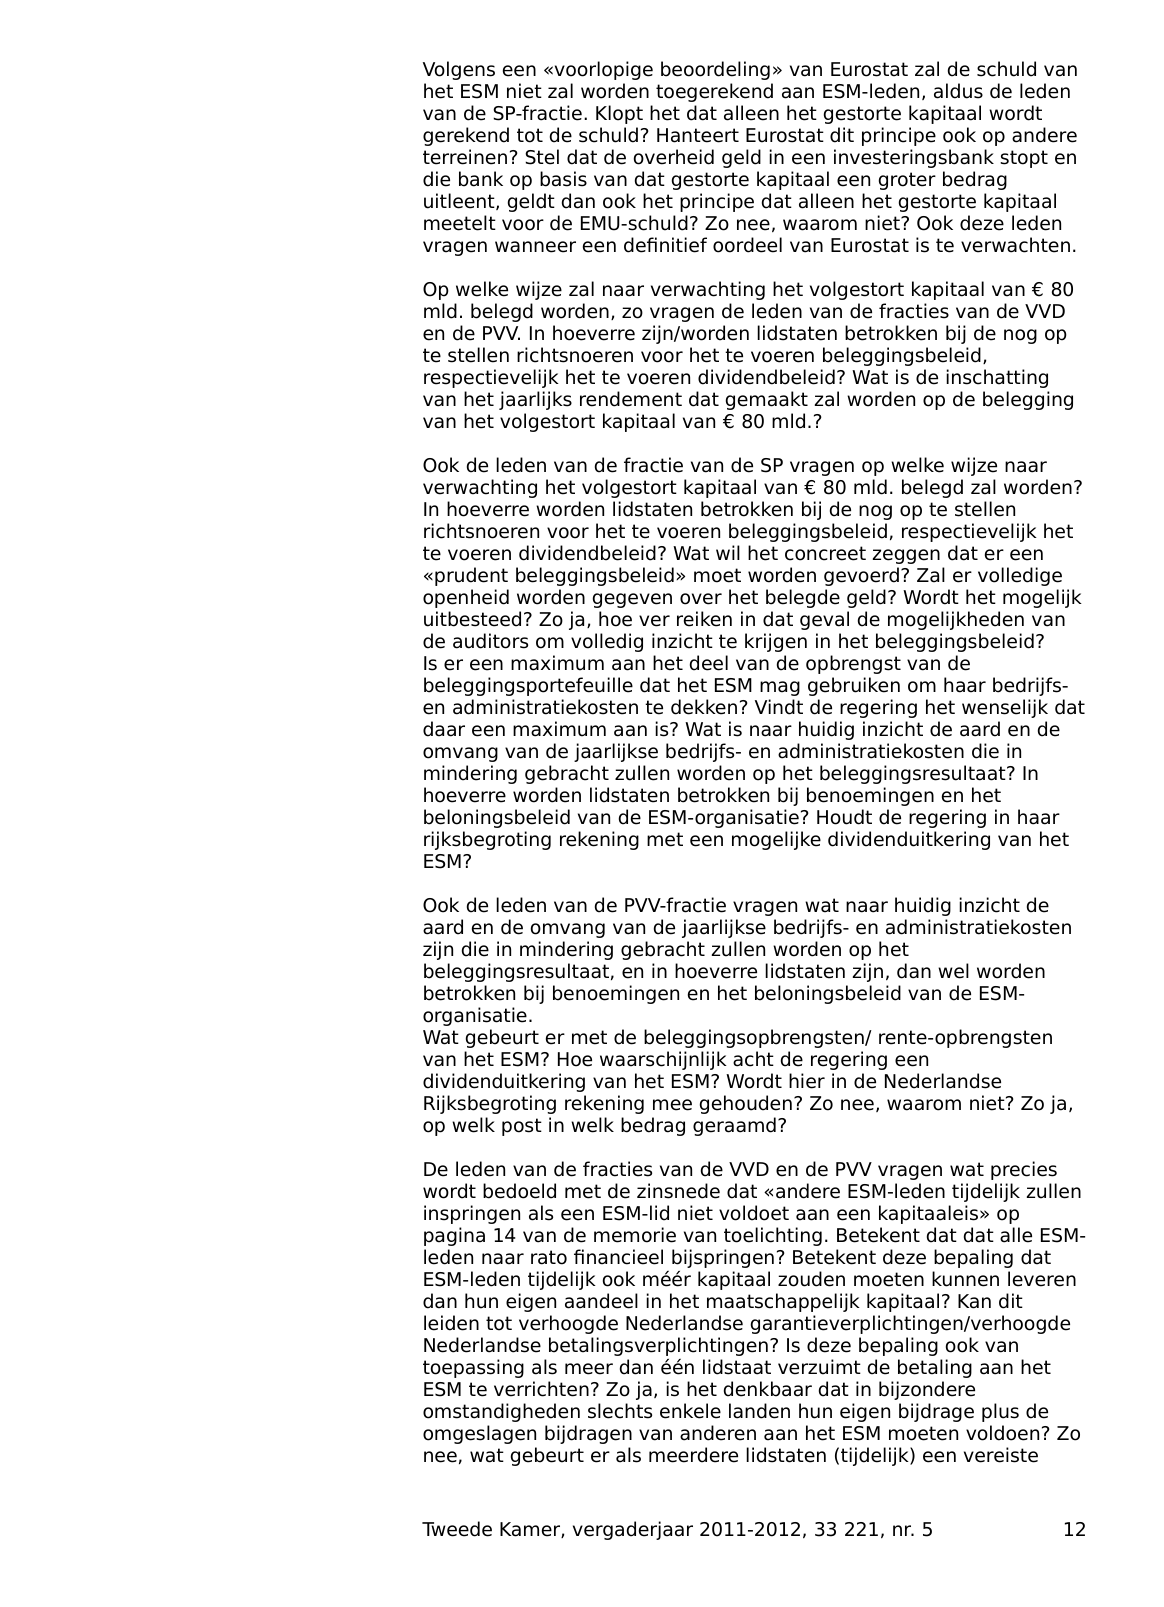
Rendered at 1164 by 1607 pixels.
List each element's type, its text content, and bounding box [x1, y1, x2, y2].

text Is er een maximum aan het deel van de opbrengst van de beleggingsportefeuille dat het ESM mag gebruiken om haar bedrijfs- en administratiekosten te dekken? Vindt de regering het wenselijk dat daar een maximum aan is? Wat is naar huidig inzicht de aard en de omvang van de jaarlijkse bedrijfs- en administratiekosten die in mindering gebracht zullen worden op het beleggingsresultaat? In hoeverre worden lidstaten betrokken bij benoemingen en het beloningsbeleid van de ESM-organisatie? Houdt de regering in haar rijksbegroting rekening met een mogelijke dividenduitkering van het ESM? [422, 653, 1087, 873]
text Op welke wijze zal naar verwachting het volgestort kapitaal van € 80 mld. belegd worden, zo vragen de leden van de fracties van de VVD en de PVV. In hoeverre zijn/worden lidstaten betrokken bij de nog op te stellen richtsnoeren voor het te voeren beleggingsbeleid, respectievelijk het te voeren dividendbeleid? Wat is de inschatting van het jaarlijks rendement dat gemaakt zal worden op de belegging van het volgestort kapitaal van € 80 mld.? [422, 279, 1087, 433]
text De leden van de fracties van de VVD en de PVV vragen wat precies wordt bedoeld met de zinsnede dat «andere ESM-leden tijdelijk zullen inspringen als een ESM-lid niet voldoet aan een kapitaaleis» op pagina 14 van de memorie van toelichting. Betekent dat dat alle ESM-leden naar rato financieel bijspringen? Betekent deze bepaling dat ESM-leden tijdelijk ook méér kapitaal zouden moeten kunnen leveren dan hun eigen aandeel in het maatschappelijk kapitaal? Kan dit leiden tot verhoogde Nederlandse garantieverplichtingen/verhoogde Nederlandse betalingsverplichtingen? Is deze bepaling ook van toepassing als meer dan één lidstaat verzuimt de betaling aan het ESM te verrichten? Zo ja, is het denkbaar dat in bijzondere omstandigheden slechts enkele landen hun eigen bijdrage plus de omgeslagen bijdragen van anderen aan het ESM moeten voldoen? Zo nee, wat gebeurt er als meerdere lidstaten (tijdelijk) een vereiste [422, 1159, 1087, 1467]
text Ook de leden van de fractie van de SP vragen op welke wijze naar verwachting het volgestort kapitaal van € 80 mld. belegd zal worden? In hoeverre worden lidstaten betrokken bij de nog op te stellen richtsnoeren voor het te voeren beleggingsbeleid, respectievelijk het te voeren dividendbeleid? Wat wil het concreet zeggen dat er een «prudent beleggingsbeleid» moet worden gevoerd? Zal er volledige openheid worden gegeven over het belegde geld? Wordt het mogelijk uitbesteed? Zo ja, hoe ver reiken in dat geval de mogelijkheden van de auditors om volledig inzicht te krijgen in het beleggingsbeleid? [422, 455, 1087, 653]
text Volgens een «voorlopige beoordeling» van Eurostat zal de schuld van het ESM niet zal worden toegerekend aan ESM-leden, aldus de leden van de SP-fractie. Klopt het dat alleen het gestorte kapitaal wordt gerekend tot de schuld? Hanteert Eurostat dit principe ook op andere terreinen? Stel dat de overheid geld in een investeringsbank stopt en die bank op basis van dat gestorte kapitaal een groter bedrag uitleent, geldt dan ook het principe dat alleen het gestorte kapitaal meetelt voor de EMU-schuld? Zo nee, waarom niet? Ook deze leden vragen wanneer een definitief oordeel van Eurostat is te verwachten. [422, 59, 1087, 257]
text Wat gebeurt er met de beleggingsopbrengsten/ rente-opbrengsten van het ESM? Hoe waarschijnlijk acht de regering een dividenduitkering van het ESM? Wordt hier in de Nederlandse Rijksbegroting rekening mee gehouden? Zo nee, waarom niet? Zo ja, op welk post in welk bedrag geraamd? [422, 1027, 1087, 1137]
text Ook de leden van de PVV-fractie vragen wat naar huidig inzicht de aard en de omvang van de jaarlijkse bedrijfs- en administratiekosten zijn die in mindering gebracht zullen worden op het beleggingsresultaat, en in hoeverre lidstaten zijn, dan wel worden betrokken bij benoemingen en het beloningsbeleid van de ESM-organisatie. [422, 895, 1087, 1027]
